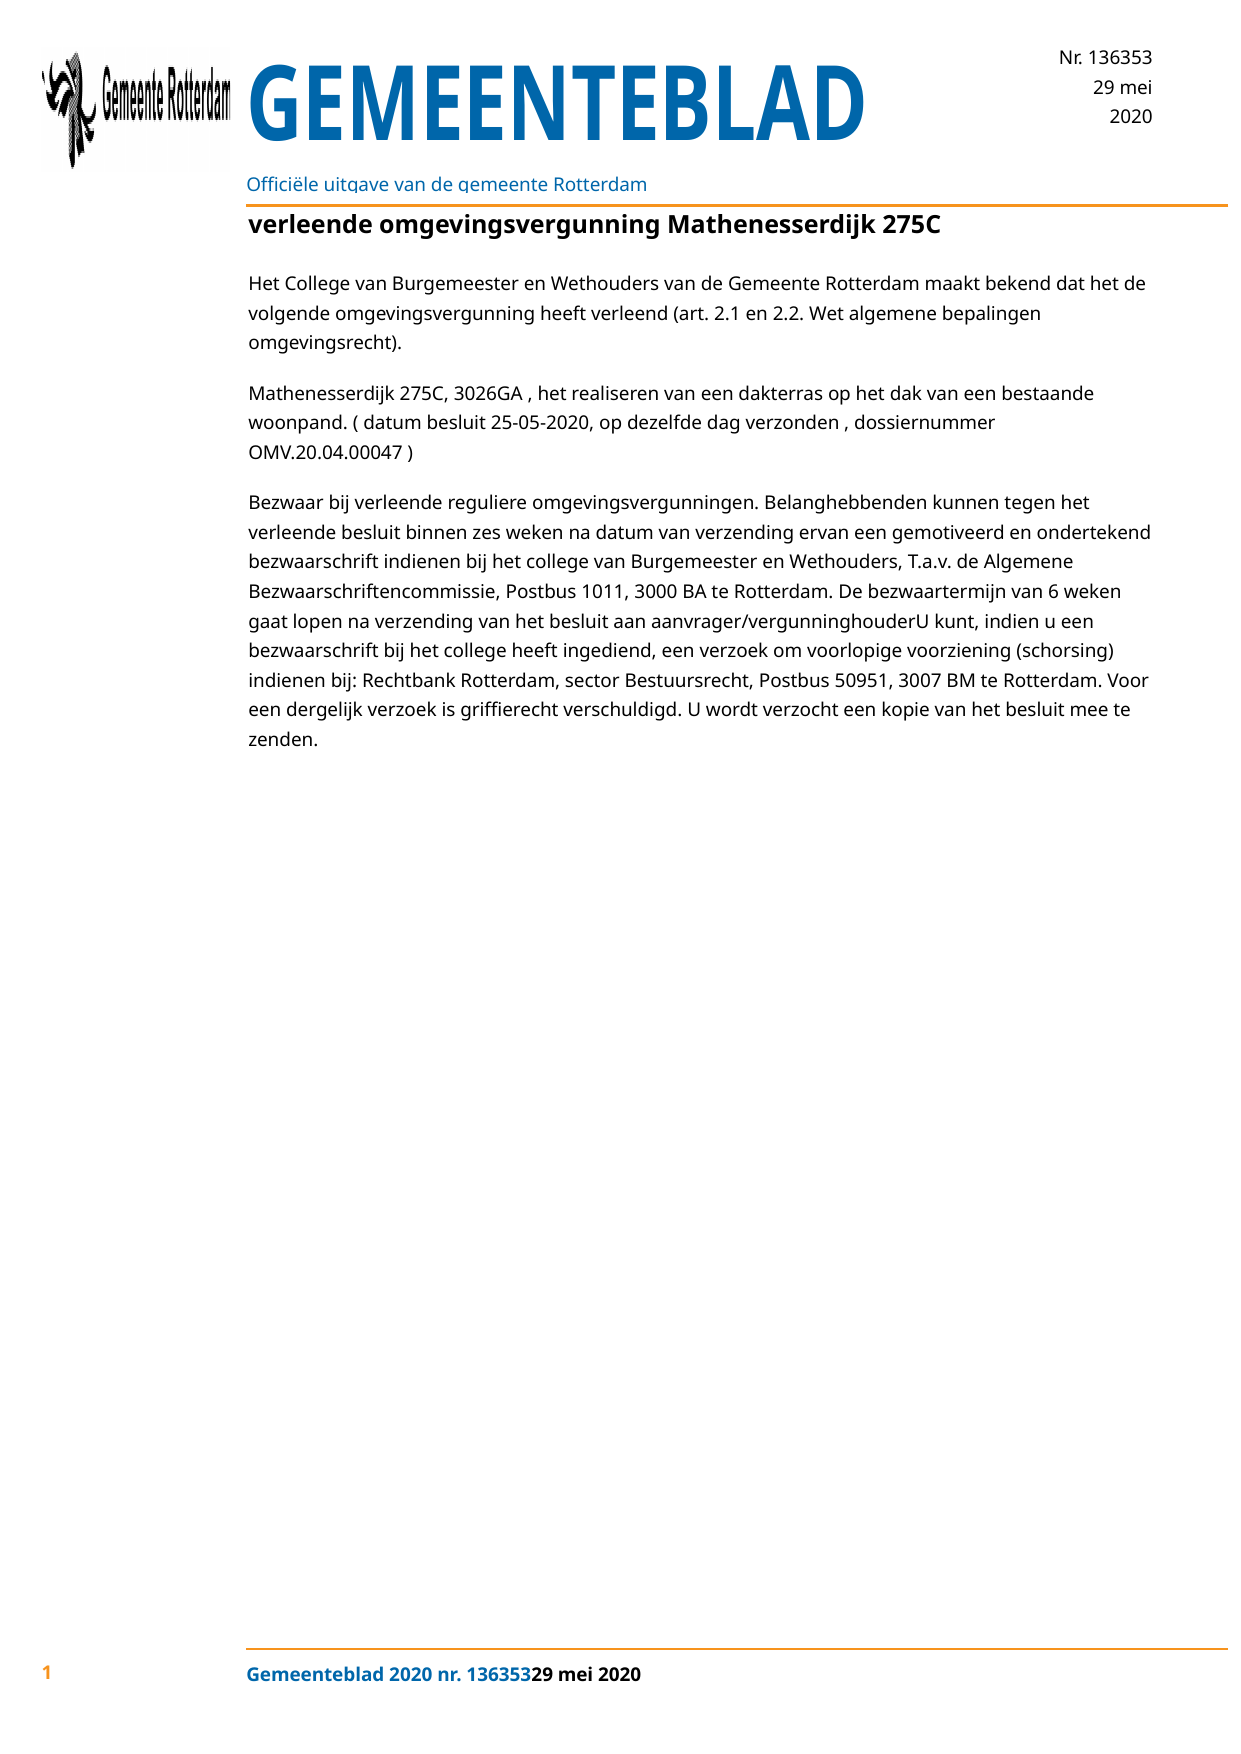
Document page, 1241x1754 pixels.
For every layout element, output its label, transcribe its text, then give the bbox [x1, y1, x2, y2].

text verleende omgevingsvergunning Mathenesserdijk 275C [248, 207, 1152, 241]
picture [41, 47, 231, 172]
text Mathenesserdijk 275C, 3026GA , het realiseren van een dakterras op het dak van een bestaande woonpand. ( datum besluit 25-05-2020, op dezelfde dag verzonden , dossiernummer OMV.20.04.00047 ) [248, 380, 1152, 465]
text Bezwaar bij verleende reguliere omgevingsvergunningen. Belanghebbenden kunnen tegen het verleende besluit binnen zes weken na datum van verzending ervan een gemotiveerd en ondertekend bezwaarschrift indienen bij het college van Burgemeester en Wethouders, T.a.v. de Algemene Bezwaarschriftencommissie, Postbus 1011, 3000 BA te Rotterdam. De bezwaartermijn van 6 weken gaat lopen na verzending van het besluit aan aanvrager/vergunninghouderU kunt, indien u een bezwaarschrift bij het college heeft ingediend, een verzoek om voorlopige voorziening (schorsing) indienen bij: Rechtbank Rotterdam, sector Bestuursrecht, Postbus 50951, 3007 BM te Rotterdam. Voor een dergelijk verzoek is griffierecht verschuldigd. U wordt verzocht een kopie van het besluit mee te zenden. [248, 489, 1152, 752]
text Het College van Burgemeester en Wethouders van de Gemeente Rotterdam maakt bekend dat het de volgende omgevingsvergunning heeft verleend (art. 2.1 en 2.2. Wet algemene bepalingen omgevingsrecht). [248, 270, 1152, 355]
